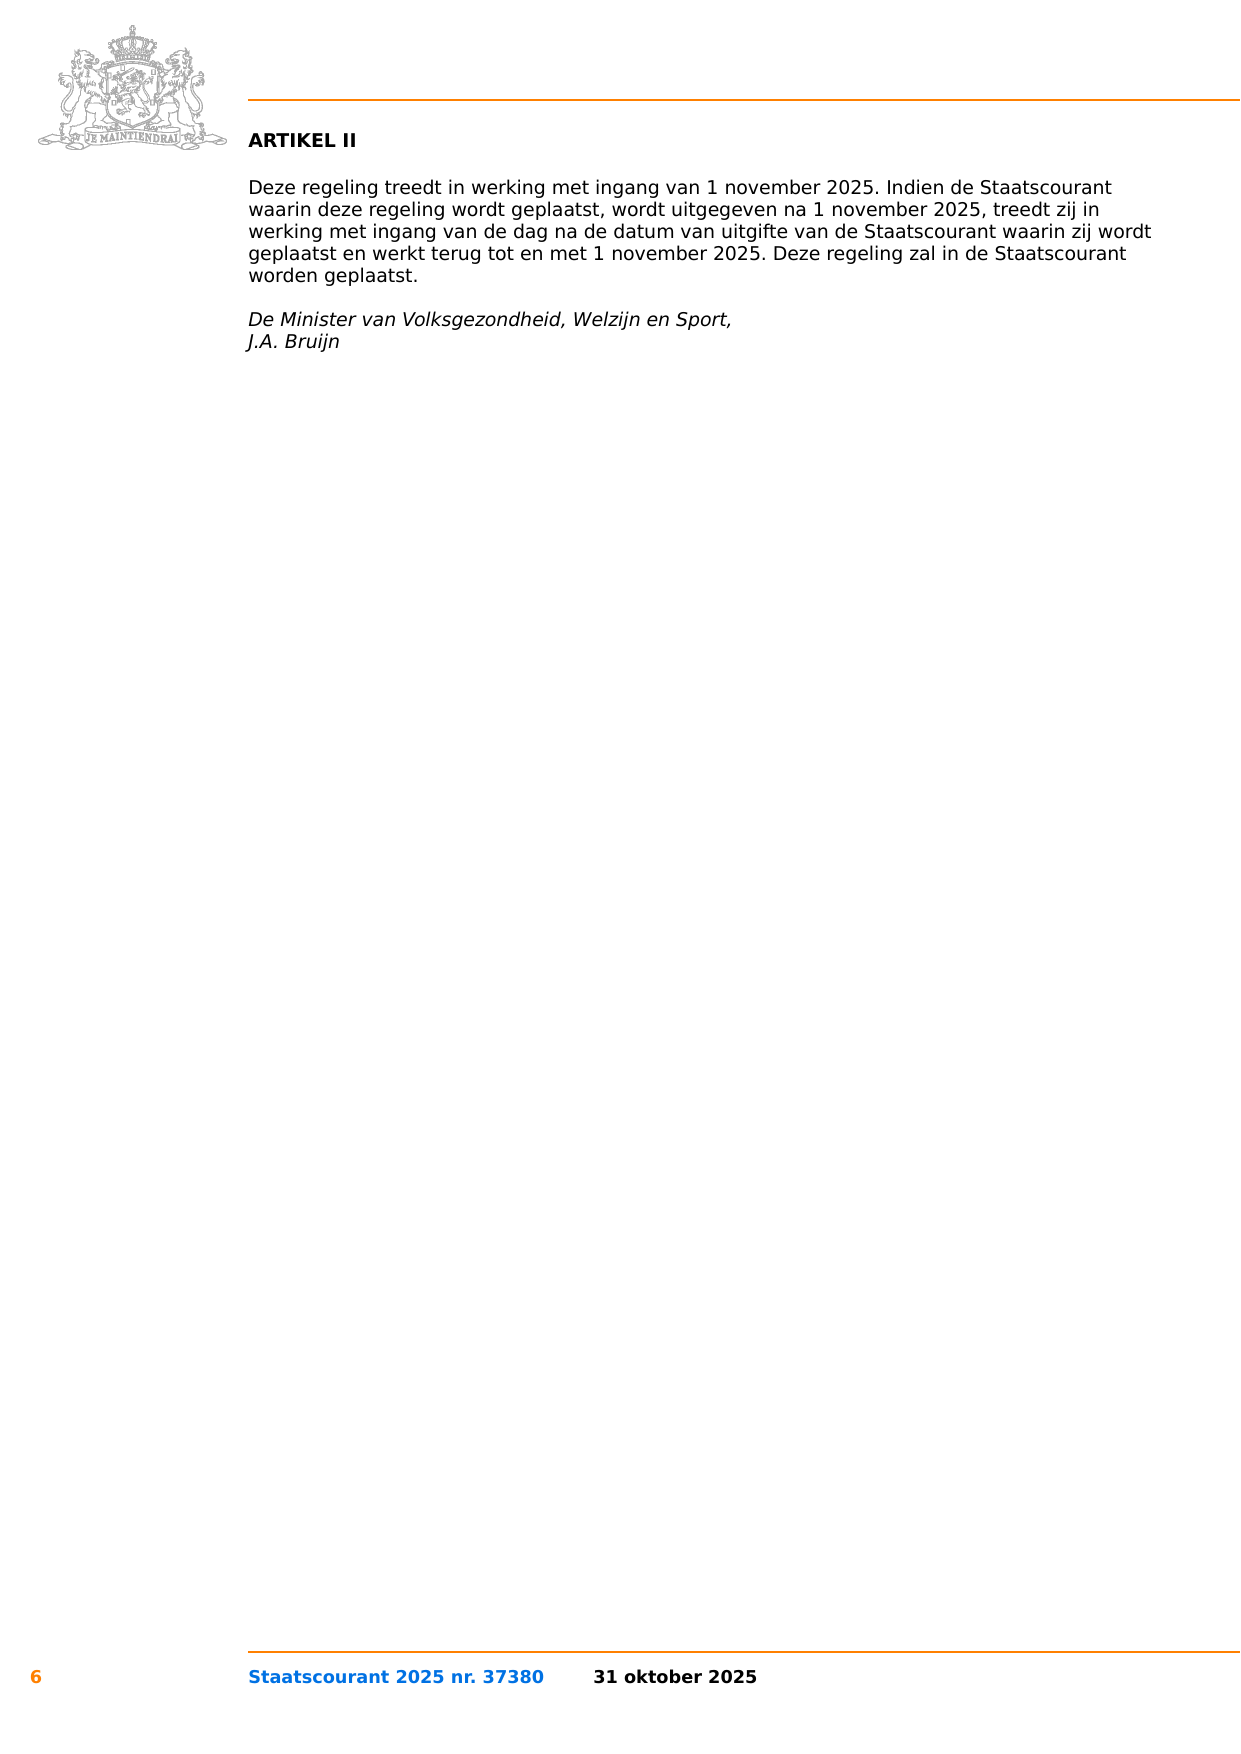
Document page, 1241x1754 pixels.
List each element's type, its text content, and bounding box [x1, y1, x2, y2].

text Deze regeling treedt in werking met ingang van 1 november 2025. Indien de Staatscourant waarin deze regeling wordt geplaatst, wordt uitgegeven na 1 november 2025, treedt zij in werking met ingang van de dag na de datum van uitgifte van de Staatscourant waarin zij wordt geplaatst en werkt terug tot en met 1 november 2025. Deze regeling zal in de Staatscourant worden geplaatst. [248, 177, 1163, 287]
subtitle ARTIKEL II [248, 130, 1163, 152]
text De Minister van Volksgezondheid, Welzijn en Sport, J.A. Bruijn [248, 309, 1163, 353]
picture [38, 25, 227, 150]
